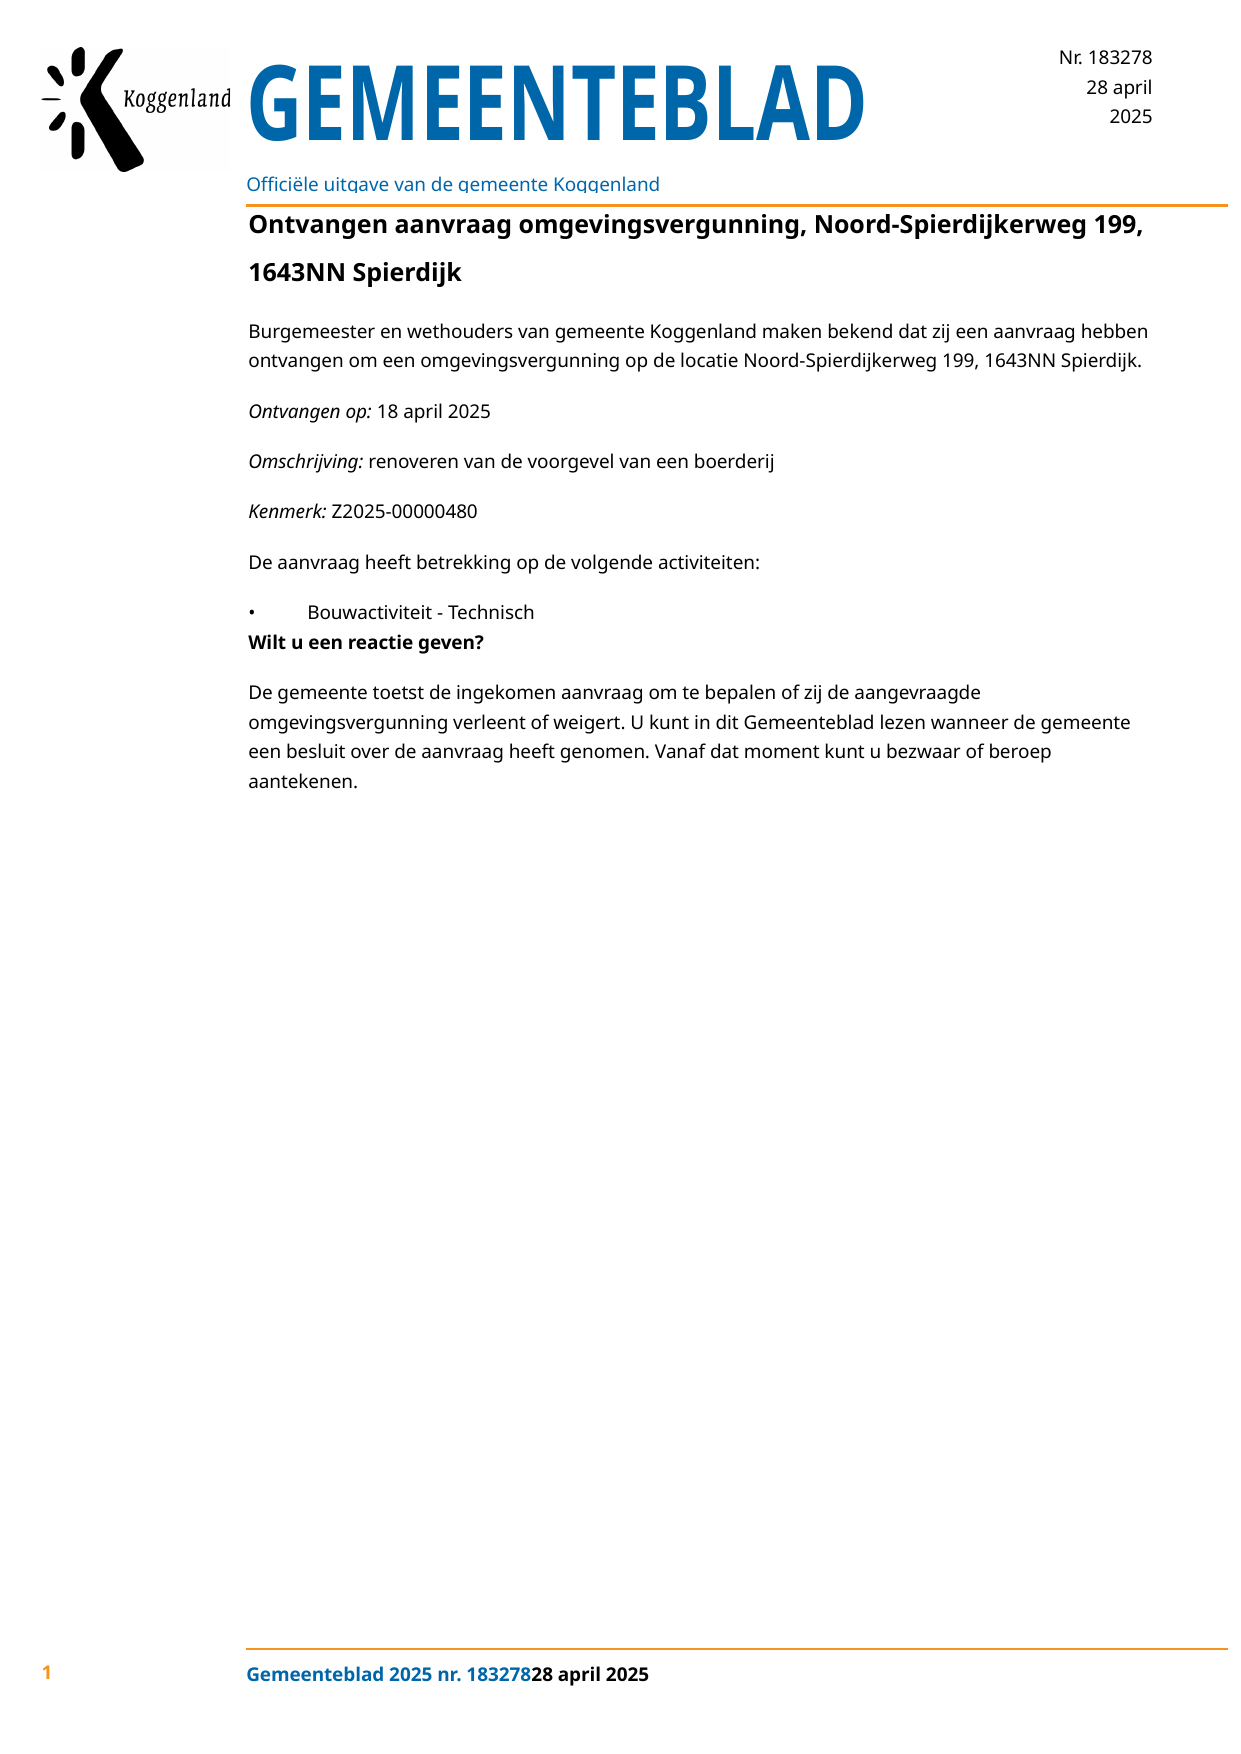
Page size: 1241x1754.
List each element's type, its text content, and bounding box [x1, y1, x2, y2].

text De gemeente toetst de ingekomen aanvraag om te bepalen of zij de aangevraagde omgevingsvergunning verleent of weigert. U kunt in dit Gemeenteblad lezen wanneer de gemeente een besluit over de aanvraag heeft genomen. Vanaf dat moment kunt u bezwaar of beroep aantekenen. [248, 679, 1152, 794]
text Ontvangen op: 18 april 2025 [248, 398, 1152, 424]
text Kenmerk: Z2025-00000480 [248, 499, 1152, 524]
text Wilt u een reactie geven? [248, 629, 1152, 655]
text De aanvraag heeft betrekking op de volgende activiteiten: [248, 549, 1152, 575]
text Omschrijving: renoveren van de voorgevel van een boerderij [248, 448, 1152, 474]
list Bouwactiviteit - Technisch [248, 599, 1152, 625]
text Burgemeester en wethouders van gemeente Koggenland maken bekend dat zij een aanvraag hebben ontvangen om een omgevingsvergunning op de locatie Noord-Spierdijkerweg 199, 1643NN Spierdijk. [248, 318, 1152, 373]
picture [41, 47, 231, 172]
text Ontvangen aanvraag omgevingsvergunning, Noord-Spierdijkerweg 199, 1643NN Spierdijk [248, 207, 1152, 288]
